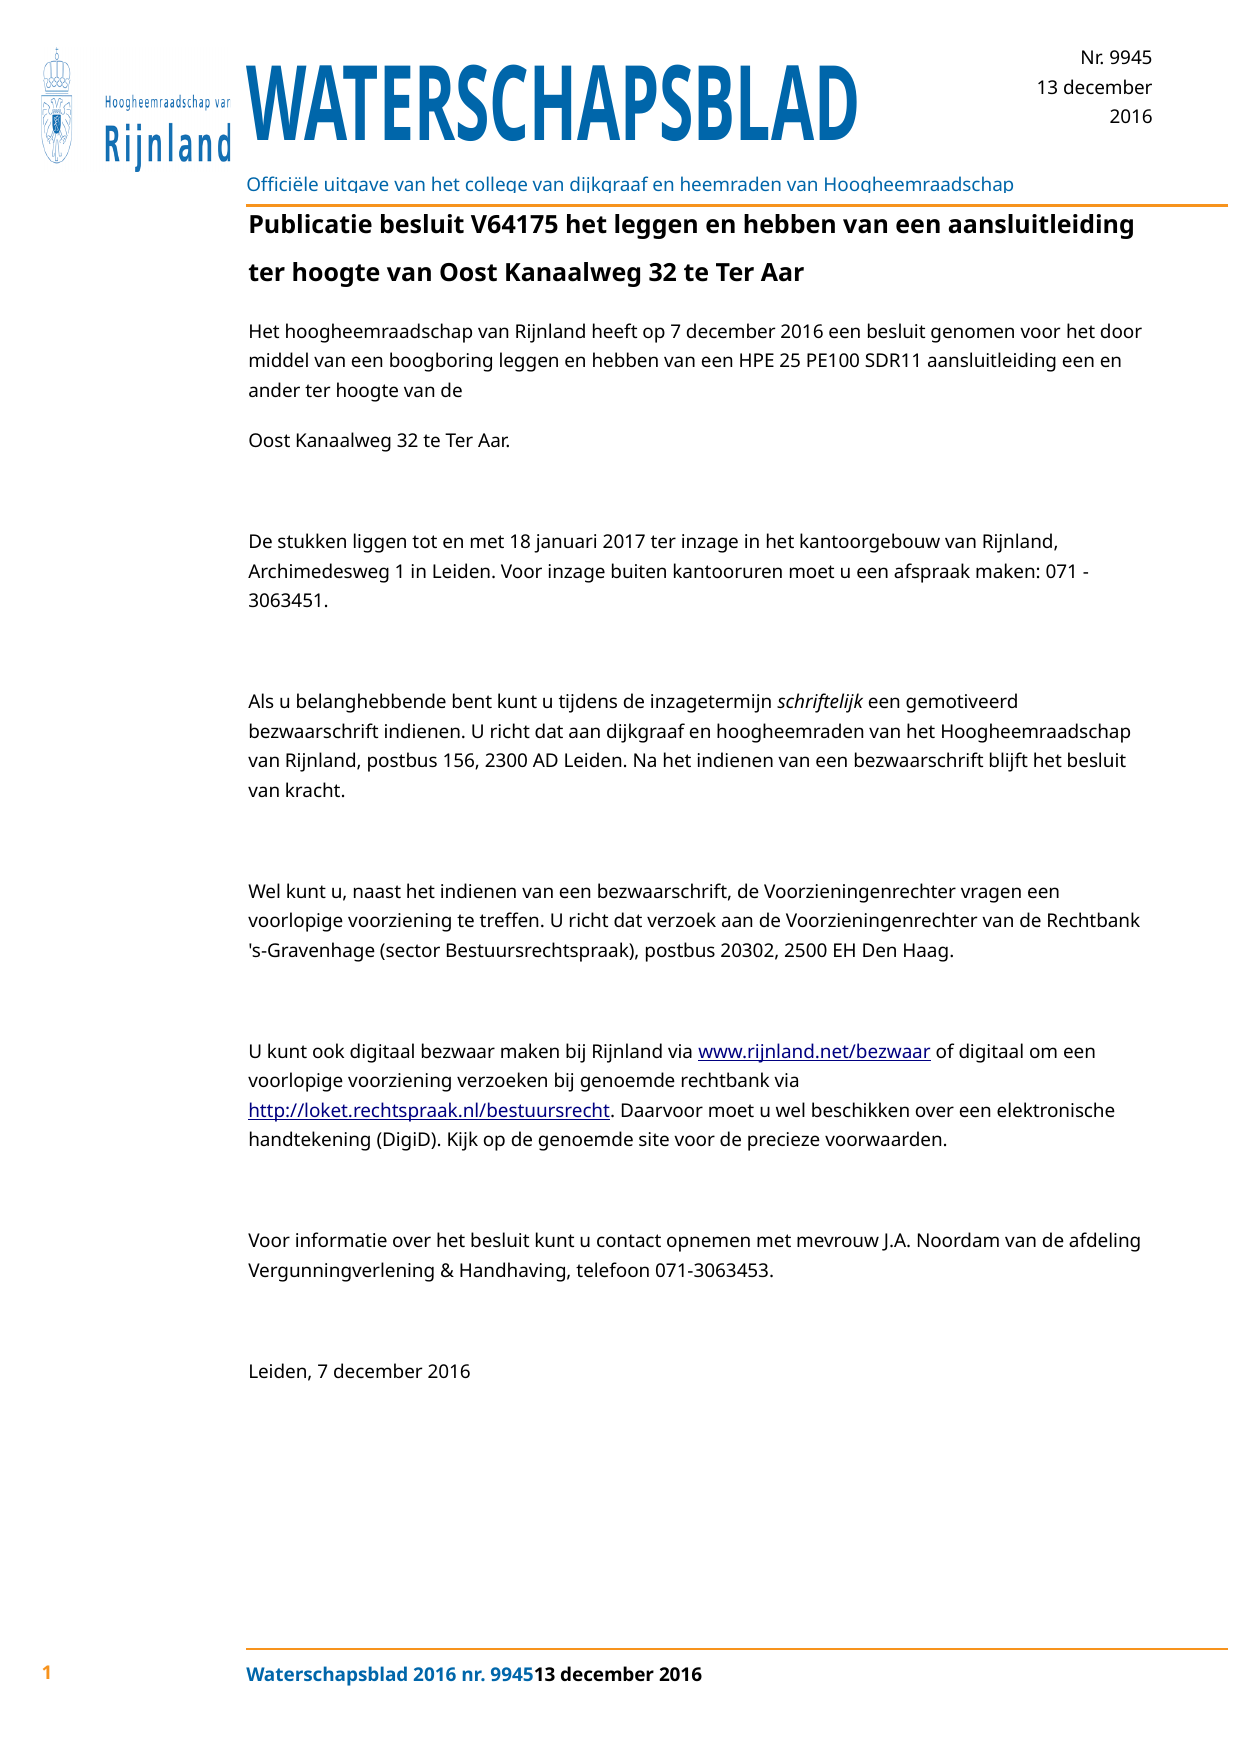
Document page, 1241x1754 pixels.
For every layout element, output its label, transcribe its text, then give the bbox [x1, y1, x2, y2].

text U kunt ook digitaal bezwaar maken bij Rijnland via www.rijnland.net/bezwaar of digitaal om een voorlopige voorziening verzoeken bij genoemde rechtbank via http://loket.rechtspraak.nl/bestuursrecht. Daarvoor moet u wel beschikken over een elektronische handtekening (DigiD). Kijk op de genoemde site voor de precieze voorwaarden. [248, 1038, 1152, 1152]
text Leiden, 7 december 2016 [248, 1358, 1152, 1384]
text Als u belanghebbende bent kunt u tijdens de inzagetermijn schriftelijk een gemotiveerd bezwaarschrift indienen. U richt dat aan dijkgraaf en hoogheemraden van het Hoogheemraadschap van Rijnland, postbus 156, 2300 AD Leiden. Na het indienen van een bezwaarschrift blijft het besluit van kracht. [248, 688, 1152, 803]
text Voor informatie over het besluit kunt u contact opnemen met mevrouw J.A. Noordam van de afdeling Vergunningverlening & Handhaving, telefoon 071-3063453. [248, 1227, 1152, 1283]
text Het hoogheemraadschap van Rijnland heeft op 7 december 2016 een besluit genomen voor het door middel van een boogboring leggen en hebben van een HPE 25 PE100 SDR11 aansluitleiding een en ander ter hoogte van de [248, 318, 1152, 403]
text De stukken liggen tot en met 18 januari 2017 ter inzage in het kantoorgebouw van Rijnland, Archimedesweg 1 in Leiden. Voor inzage buiten kantooruren moet u een afspraak maken: 071 - 3063451. [248, 528, 1152, 613]
picture [41, 47, 231, 172]
text Publicatie besluit V64175 het leggen en hebben van een aansluitleiding ter hoogte van Oost Kanaalweg 32 te Ter Aar [248, 207, 1152, 288]
text Oost Kanaalweg 32 te Ter Aar. [248, 427, 1152, 453]
text Wel kunt u, naast het indienen van een bezwaarschrift, de Voorzieningenrechter vragen een voorlopige voorziening te treffen. U richt dat verzoek aan de Voorzieningenrechter van de Rechtbank 's-Gravenhage (sector Bestuursrechtspraak), postbus 20302, 2500 EH Den Haag. [248, 878, 1152, 963]
